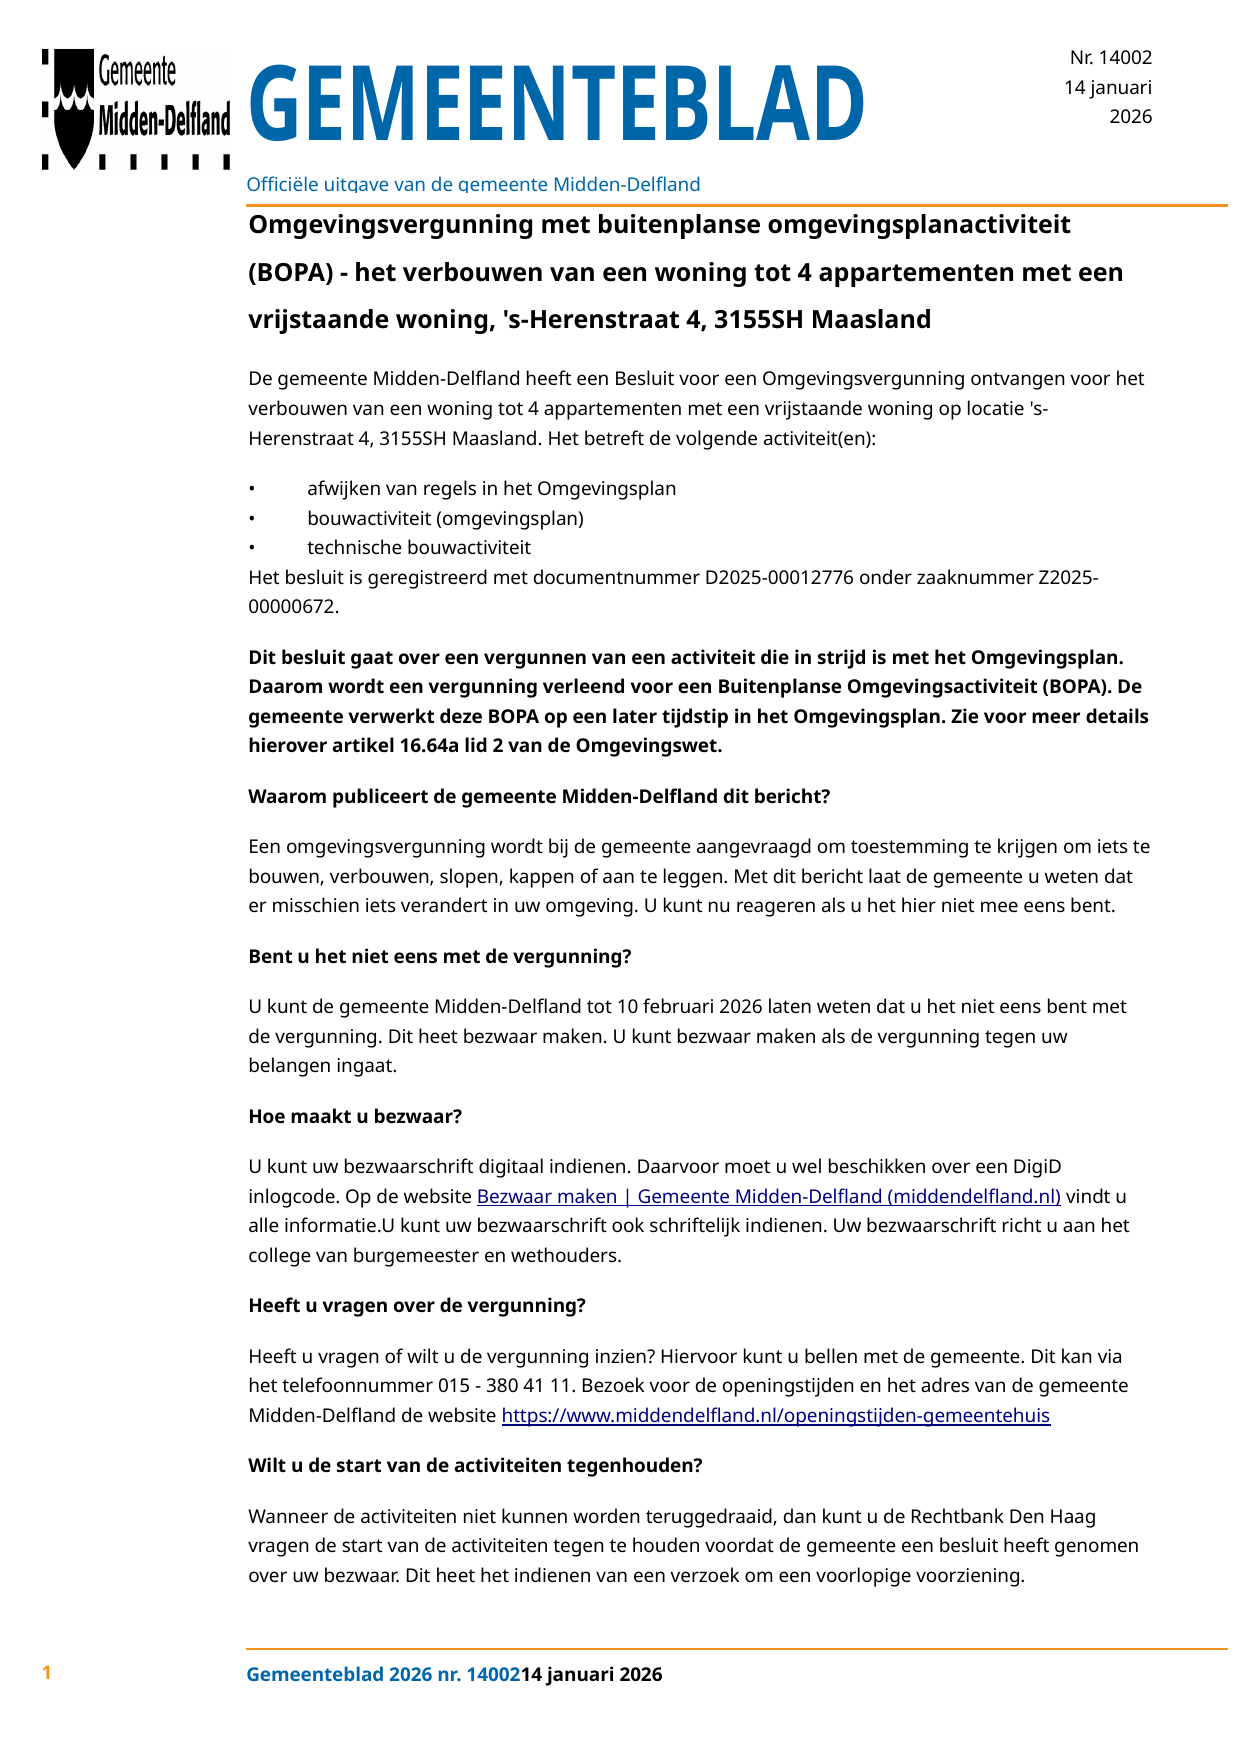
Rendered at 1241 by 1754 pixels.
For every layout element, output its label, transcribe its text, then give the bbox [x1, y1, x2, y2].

list bouwactiviteit (omgevingsplan) [248, 505, 1152, 530]
text Wanneer de activiteiten niet kunnen worden teruggedraaid, dan kunt u de Rechtbank Den Haag vragen de start van de activiteiten tegen te houden voordat de gemeente een besluit heeft genomen over uw bezwaar. Dit heet het indienen van een verzoek om een voorlopige voorziening. [248, 1503, 1152, 1588]
text Waarom publiceert de gemeente Midden-Delfland dit bericht? [248, 783, 1152, 809]
text Bent u het niet eens met de vergunning? [248, 943, 1152, 969]
list afwijken van regels in het Omgevingsplan [248, 475, 1152, 501]
text U kunt uw bezwaarschrift digitaal indienen. Daarvoor moet u wel beschikken over een DigiD inlogcode. Op de website Bezwaar maken | Gemeente Midden-Delfland (middendelfland.nl) vindt u alle informatie.U kunt uw bezwaarschrift ook schriftelijk indienen. Uw bezwaarschrift richt u aan het college van burgemeester en wethouders. [248, 1153, 1152, 1268]
text U kunt de gemeente Midden-Delfland tot 10 februari 2026 laten weten dat u het niet eens bent met de vergunning. Dit heet bezwaar maken. U kunt bezwaar maken als de vergunning tegen uw belangen ingaat. [248, 993, 1152, 1078]
list technische bouwactiviteit [248, 534, 1152, 560]
text Dit besluit gaat over een vergunnen van een activiteit die in strijd is met het Omgevingsplan. Daarom wordt een vergunning verleend voor een Buitenplanse Omgevingsactiviteit (BOPA). De gemeente verwerkt deze BOPA op een later tijdstip in het Omgevingsplan. Zie voor meer details hierover artikel 16.64a lid 2 van de Omgevingswet. [248, 644, 1152, 758]
text Hoe maakt u bezwaar? [248, 1103, 1152, 1129]
text Heeft u vragen over de vergunning? [248, 1293, 1152, 1318]
text Omgevingsvergunning met buitenplanse omgevingsplanactiviteit (BOPA) - het verbouwen van een woning tot 4 appartementen met een vrijstaande woning, 's-Herenstraat 4, 3155SH Maasland [248, 207, 1152, 336]
text Een omgevingsvergunning wordt bij de gemeente aangevraagd om toestemming te krijgen om iets te bouwen, verbouwen, slopen, kappen of aan te leggen. Met dit bericht laat de gemeente u weten dat er misschien iets verandert in uw omgeving. U kunt nu reageren als u het hier niet mee eens bent. [248, 833, 1152, 918]
text Wilt u de start van de activiteiten tegenhouden? [248, 1453, 1152, 1478]
picture [41, 47, 231, 172]
text De gemeente Midden-Delfland heeft een Besluit voor een Omgevingsvergunning ontvangen voor het verbouwen van een woning tot 4 appartementen met een vrijstaande woning op locatie 's-Herenstraat 4, 3155SH Maasland. Het betreft de volgende activiteit(en): [248, 366, 1152, 450]
text Het besluit is geregistreerd met documentnummer D2025-00012776 onder zaaknummer Z2025-00000672. [248, 564, 1152, 619]
text Heeft u vragen of wilt u de vergunning inzien? Hiervoor kunt u bellen met de gemeente. Dit kan via het telefoonnummer 015 - 380 41 11. Bezoek voor de openingstijden en het adres van de gemeente Midden-Delfland de website https://www.middendelfland.nl/openingstijden-gemeentehuis [248, 1343, 1152, 1428]
